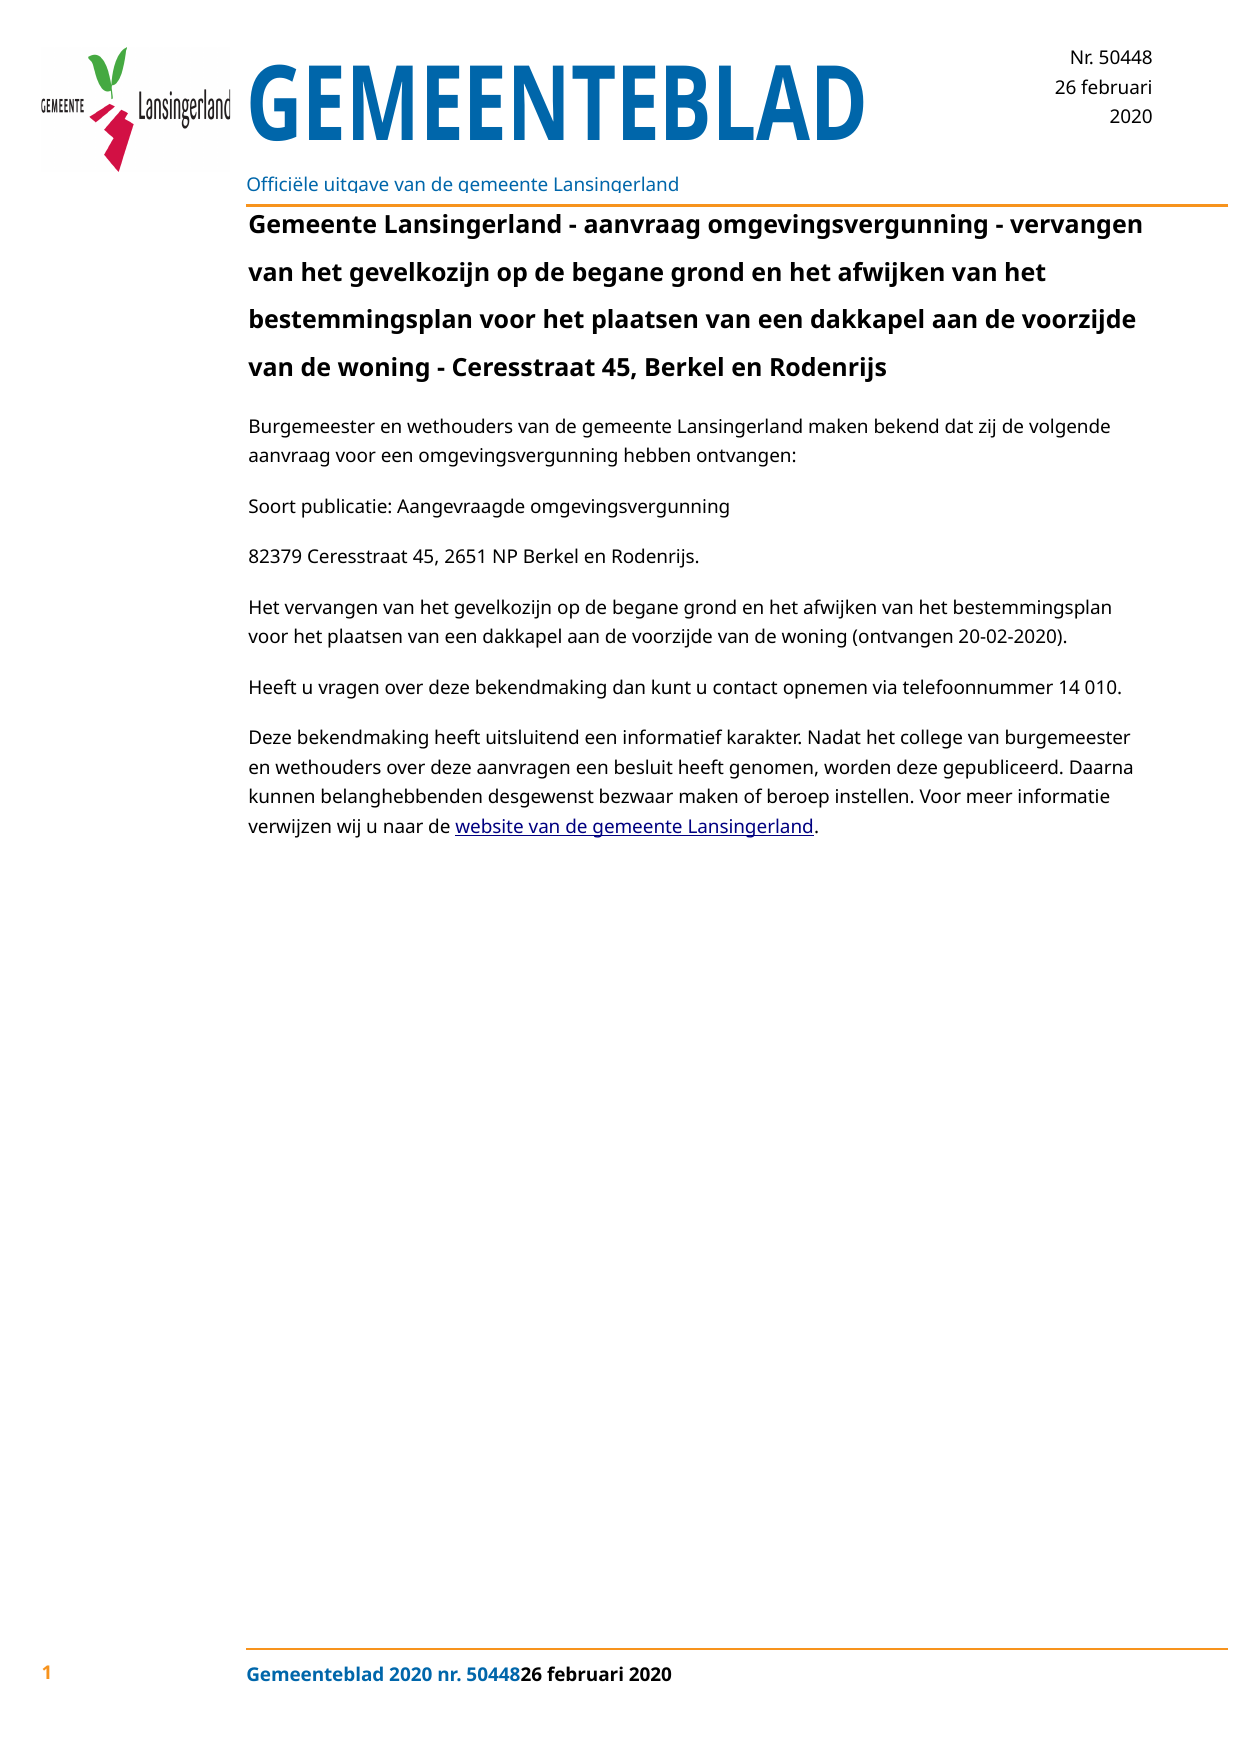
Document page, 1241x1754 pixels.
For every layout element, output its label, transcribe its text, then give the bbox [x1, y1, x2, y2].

text 82379 Ceresstraat 45, 2651 NP Berkel en Rodenrijs. [248, 543, 1152, 569]
text Burgemeester en wethouders van de gemeente Lansingerland maken bekend dat zij de volgende aanvraag voor een omgevingsvergunning hebben ontvangen: [248, 413, 1152, 468]
text Heeft u vragen over deze bekendmaking dan kunt u contact opnemen via telefoonnummer 14 010. [248, 674, 1152, 700]
text Soort publicatie: Aangevraagde omgevingsvergunning [248, 493, 1152, 519]
text Deze bekendmaking heeft uitsluitend een informatief karakter. Nadat het college van burgemeester en wethouders over deze aanvragen een besluit heeft genomen, worden deze gepubliceerd. Daarna kunnen belanghebbenden desgewenst bezwaar maken of beroep instellen. Voor meer informatie verwijzen wij u naar de website van de gemeente Lansingerland. [248, 724, 1152, 839]
text Het vervangen van het gevelkozijn op de begane grond en het afwijken van het bestemmingsplan voor het plaatsen van een dakkapel aan de voorzijde van de woning (ontvangen 20-02-2020). [248, 594, 1152, 649]
text Gemeente Lansingerland - aanvraag omgevingsvergunning - vervangen van het gevelkozijn op de begane grond en het afwijken van het bestemmingsplan voor het plaatsen van een dakkapel aan de voorzijde van de woning - Ceresstraat 45, Berkel en Rodenrijs [248, 207, 1152, 384]
picture [41, 47, 231, 172]
